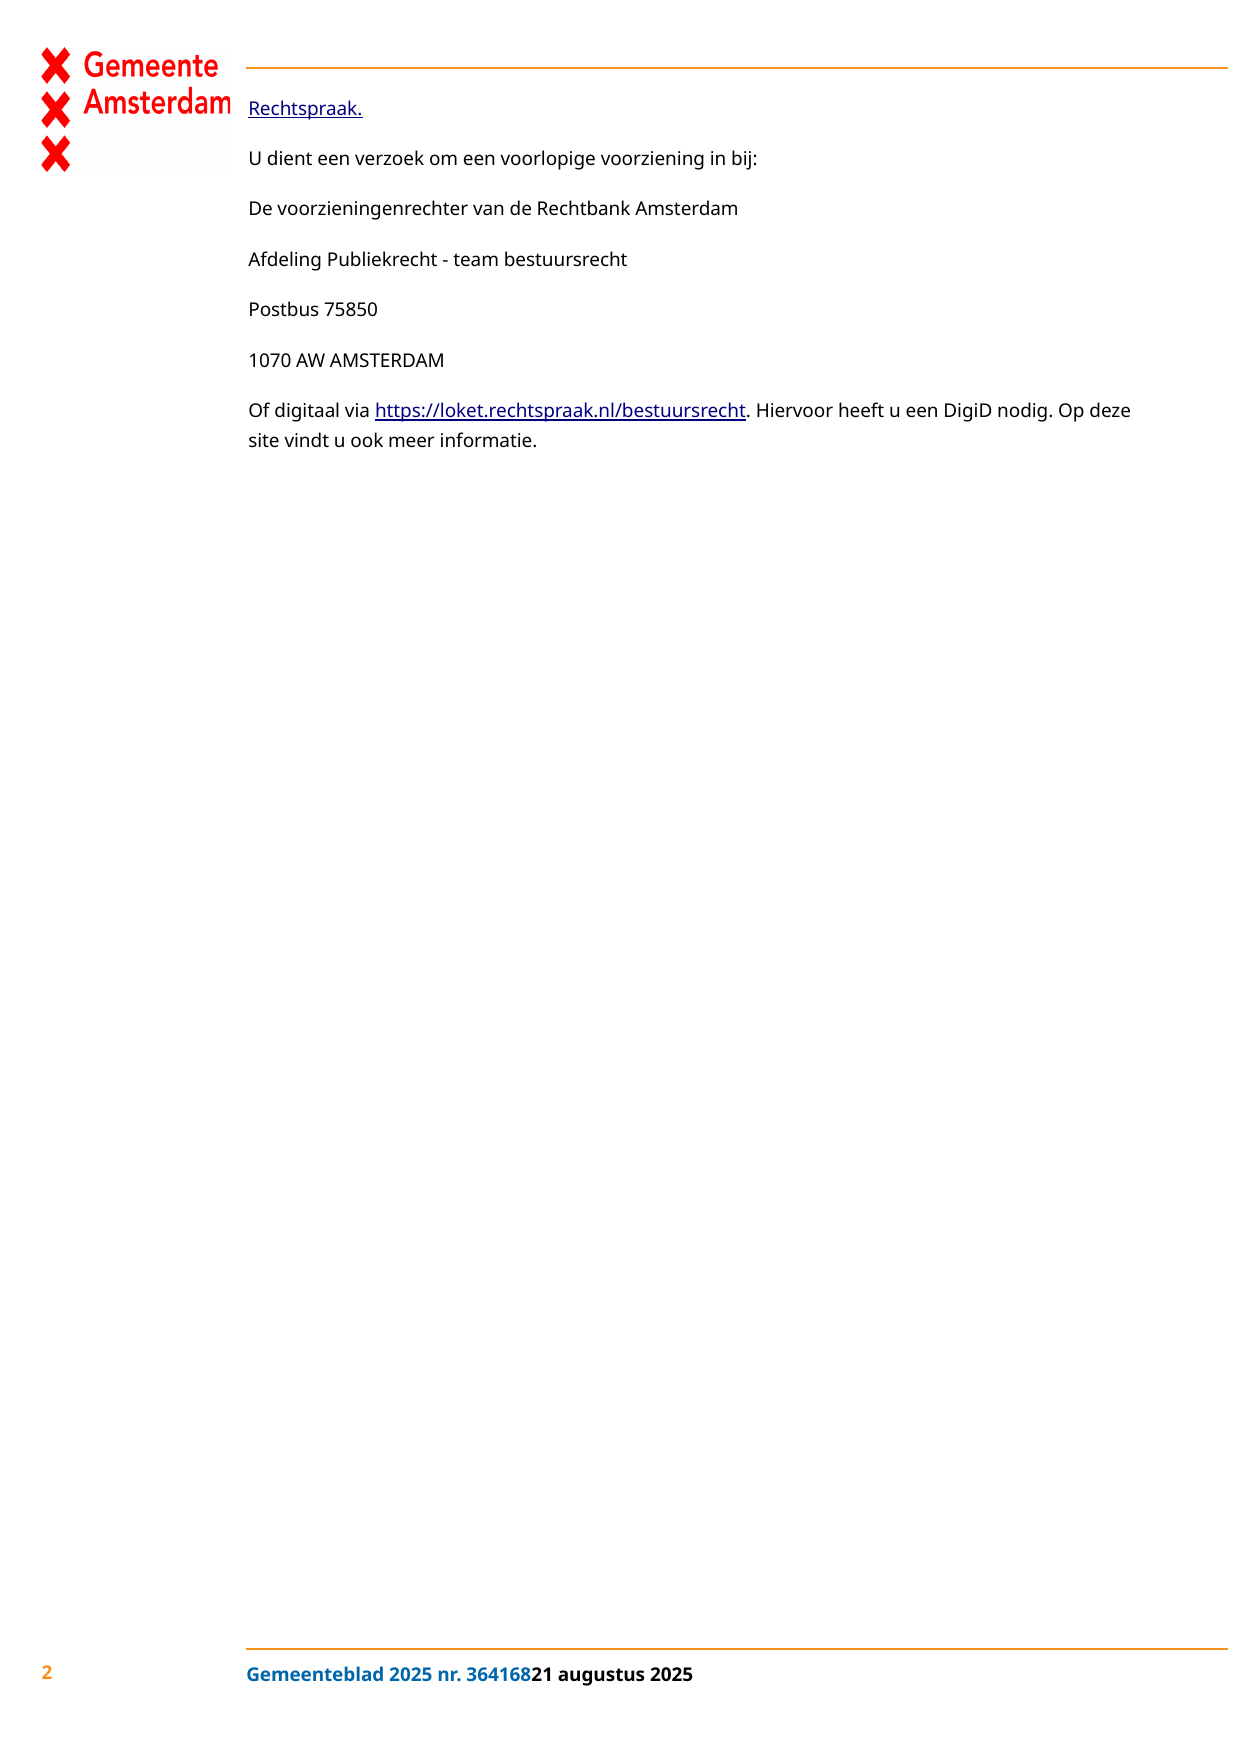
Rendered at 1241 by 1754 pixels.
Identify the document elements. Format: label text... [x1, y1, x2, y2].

text 1070 AW AMSTERDAM [248, 347, 1152, 373]
text Rechtspraak. [248, 95, 1152, 121]
text De voorzieningenrechter van de Rechtbank Amsterdam [248, 196, 1152, 221]
text Of digitaal via https://loket.rechtspraak.nl/bestuursrecht. Hiervoor heeft u een DigiD nodig. Op deze site vindt u ook meer informatie. [248, 397, 1152, 453]
picture [41, 47, 231, 172]
text Postbus 75850 [248, 296, 1152, 322]
text Afdeling Publiekrecht - team bestuursrecht [248, 246, 1152, 272]
text U dient een verzoek om een voorlopige voorziening in bij: [248, 145, 1152, 171]
